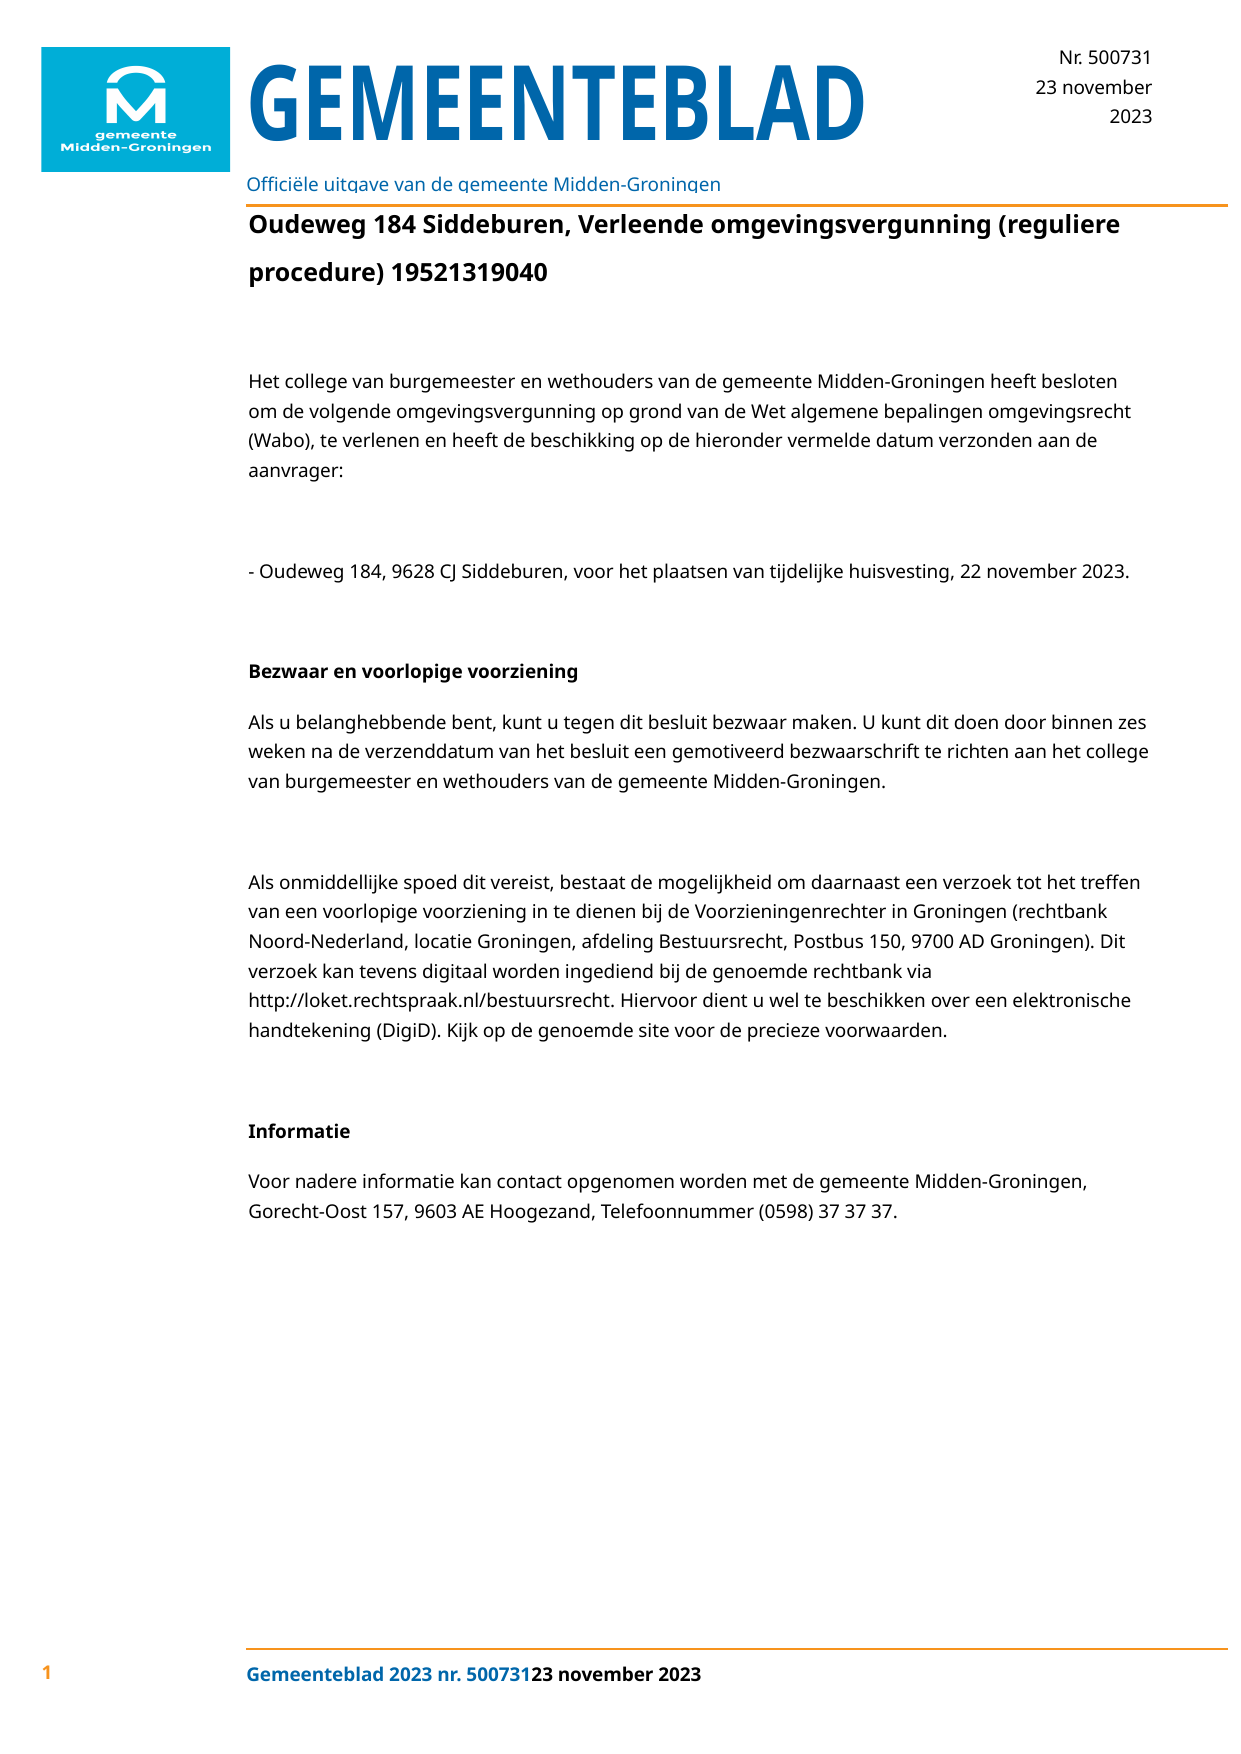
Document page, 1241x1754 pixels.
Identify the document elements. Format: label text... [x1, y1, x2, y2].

text Als onmiddellijke spoed dit vereist, bestaat de mogelijkheid om daarnaast een verzoek tot het treffen van een voorlopige voorziening in te dienen bij de Voorzieningenrechter in Groningen (rechtbank Noord-Nederland, locatie Groningen, afdeling Bestuursrecht, Postbus 150, 9700 AD Groningen). Dit verzoek kan tevens digitaal worden ingediend bij de genoemde rechtbank via http://loket.rechtspraak.nl/bestuursrecht. Hiervoor dient u wel te beschikken over een elektronische handtekening (DigiD). Kijk op de genoemde site voor de precieze voorwaarden. [248, 869, 1152, 1043]
text Oudeweg 184 Siddeburen, Verleende omgevingsvergunning (reguliere procedure) 19521319040 [248, 207, 1152, 288]
text Bezwaar en voorlopige voorziening [248, 659, 1152, 684]
text Informatie [248, 1118, 1152, 1144]
text Het college van burgemeester en wethouders van de gemeente Midden-Groningen heeft besloten om de volgende omgevingsvergunning op grond van de Wet algemene bepalingen omgevingsrecht (Wabo), te verlenen en heeft de beschikking op de hieronder vermelde datum verzonden aan de aanvrager: [248, 368, 1152, 483]
picture [107, 89, 165, 122]
text Als u belanghebbende bent, kunt u tegen dit besluit bezwaar maken. U kunt dit doen door binnen zes weken na de verzenddatum van het besluit een gemotiveerd bezwaarschrift te richten aan het college van burgemeester en wethouders van de gemeente Midden-Groningen. [248, 709, 1152, 794]
picture [108, 66, 164, 82]
text Voor nadere informatie kan contact opgenomen worden met de gemeente Midden-Groningen, Gorecht-Oost 157, 9603 AE Hoogezand, Telefoonnummer (0598) 37 37 37. [248, 1168, 1152, 1224]
text - Oudeweg 184, 9628 CJ Siddeburen, voor het plaatsen van tijdelijke huisvesting, 22 november 2023. [248, 558, 1152, 584]
picture [184, 146, 190, 153]
